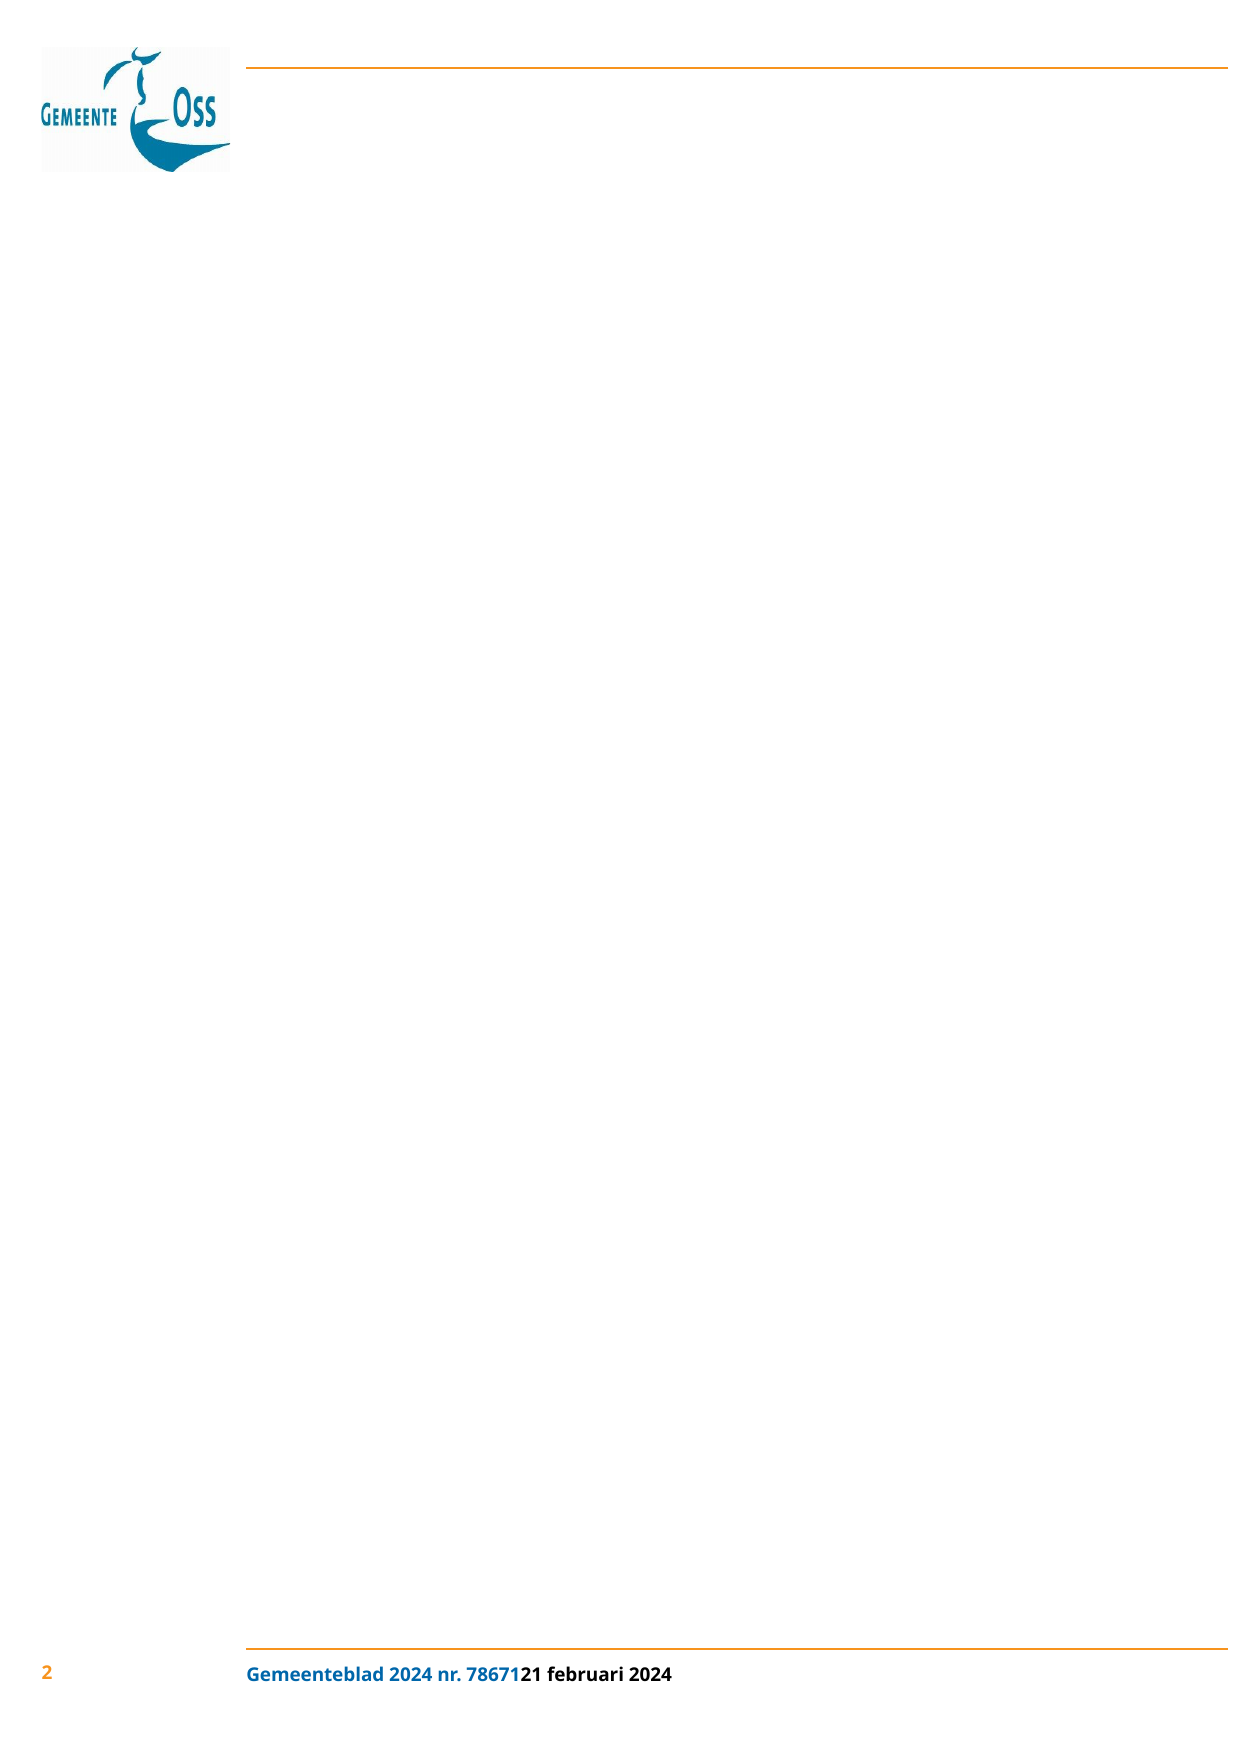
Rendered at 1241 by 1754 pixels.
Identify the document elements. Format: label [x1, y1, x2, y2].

picture [41, 47, 231, 172]
